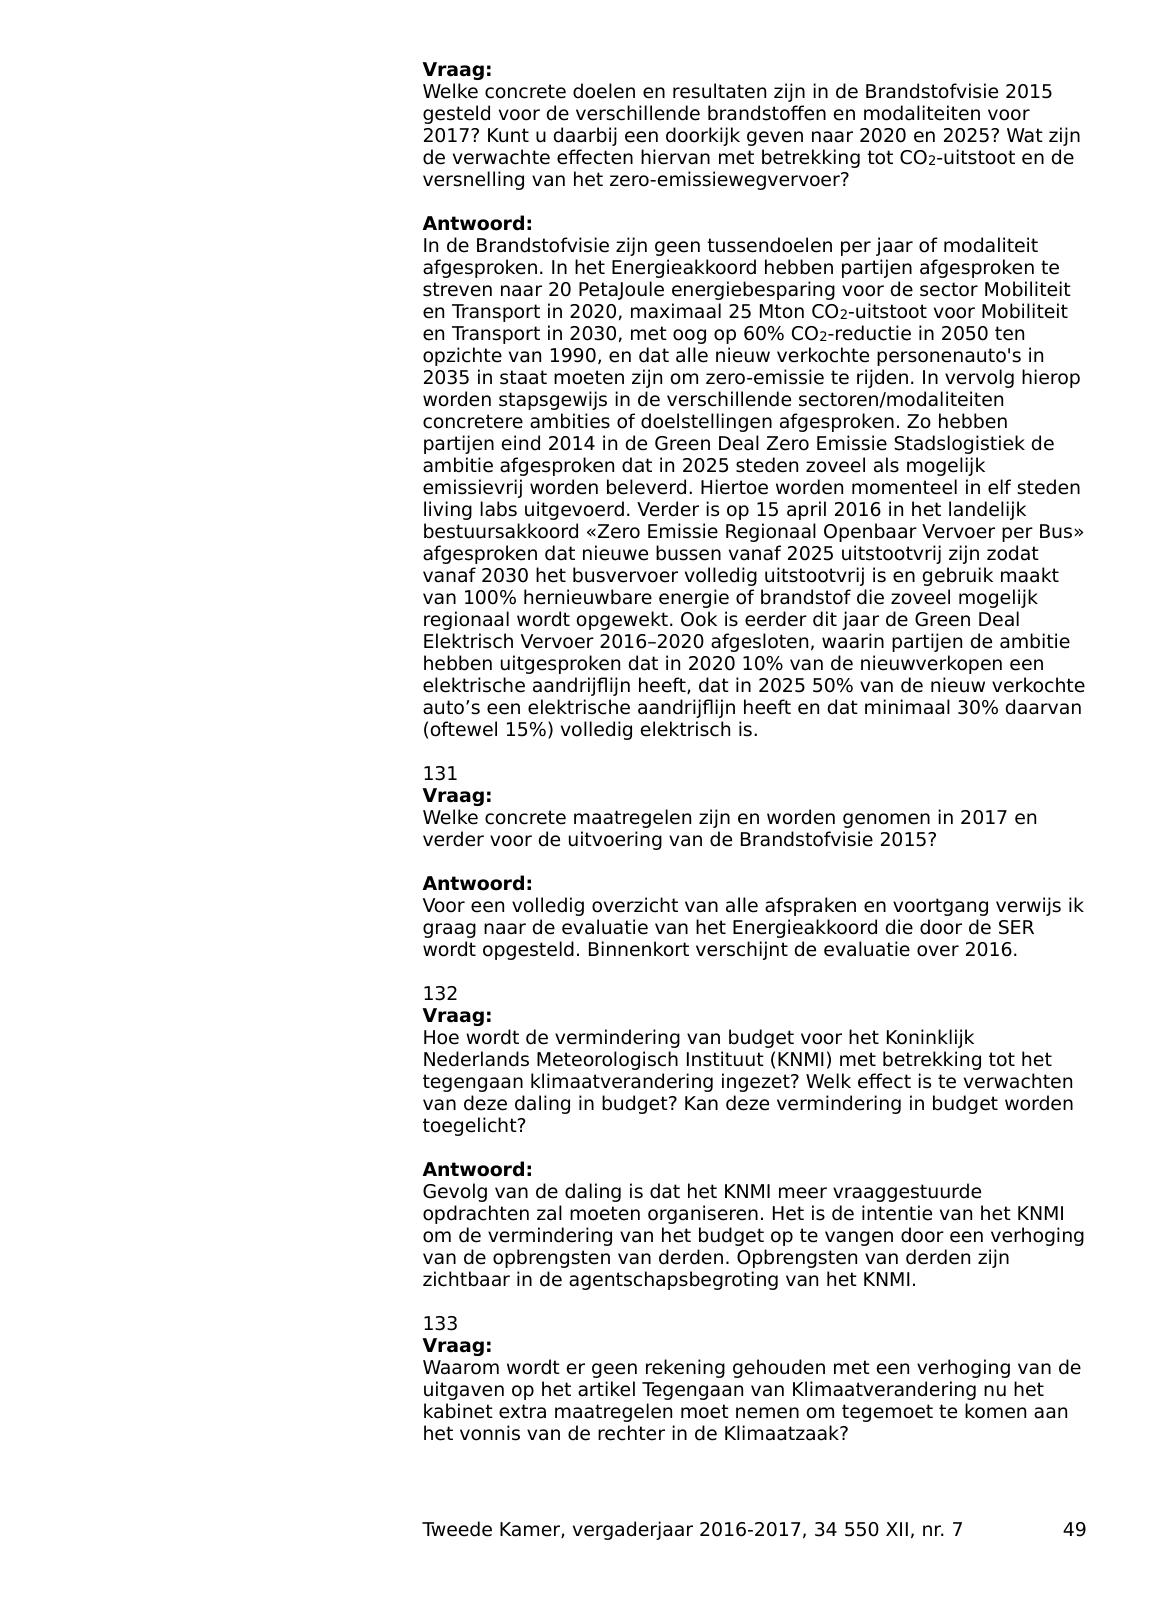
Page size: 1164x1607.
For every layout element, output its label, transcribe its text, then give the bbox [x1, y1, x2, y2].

text Vraag: [422, 59, 1087, 81]
text 131 [422, 763, 1087, 785]
text Vraag: [422, 1335, 1087, 1357]
text Welke concrete maatregelen zijn en worden genomen in 2017 en verder voor de uitvoering van de Brandstofvisie 2015? [422, 807, 1087, 851]
text Welke concrete doelen en resultaten zijn in de Brandstofvisie 2015 gesteld voor de verschillende brandstoffen en modaliteiten voor 2017? Kunt u daarbij een doorkijk geven naar 2020 en 2025? Wat zijn de verwachte effecten hiervan met betrekking tot CO2-uitstoot en de versnelling van het zero-emissiewegvervoer? [422, 81, 1087, 191]
text In de Brandstofvisie zijn geen tussendoelen per jaar of modaliteit afgesproken. In het Energieakkoord hebben partijen afgesproken te streven naar 20 PetaJoule energiebesparing voor de sector Mobiliteit en Transport in 2020, maximaal 25 Mton CO2-uitstoot voor Mobiliteit en Transport in 2030, met oog op 60% CO2-reductie in 2050 ten opzichte van 1990, en dat alle nieuw verkochte personenauto's in 2035 in staat moeten zijn om zero-emissie te rijden. In vervolg hierop worden stapsgewijs in de verschillende sectoren/modaliteiten concretere ambities of doelstellingen afgesproken. Zo hebben partijen eind 2014 in de Green Deal Zero Emissie Stadslogistiek de ambitie afgesproken dat in 2025 steden zoveel als mogelijk emissievrij worden beleverd. Hiertoe worden momenteel in elf steden living labs uitgevoerd. Verder is op 15 april 2016 in het landelijk bestuursakkoord «Zero Emissie Regionaal Openbaar Vervoer per Bus» afgesproken dat nieuwe bussen vanaf 2025 uitstootvrij zijn zodat vanaf 2030 het busvervoer volledig uitstootvrij is en gebruik maakt van 100% hernieuwbare energie of brandstof die zoveel mogelijk regionaal wordt opgewekt. Ook is eerder dit jaar de Green Deal Elektrisch Vervoer 2016–2020 afgesloten, waarin partijen de ambitie hebben uitgesproken dat in 2020 10% van de nieuwverkopen een elektrische aandrijflijn heeft, dat in 2025 50% van de nieuw verkochte auto’s een elektrische aandrijflijn heeft en dat minimaal 30% daarvan (oftewel 15%) volledig elektrisch is. [422, 235, 1087, 741]
text Antwoord: [422, 1159, 1087, 1181]
text Antwoord: [422, 213, 1087, 235]
text Vraag: [422, 1005, 1087, 1027]
text Waarom wordt er geen rekening gehouden met een verhoging van de uitgaven op het artikel Tegengaan van Klimaatverandering nu het kabinet extra maatregelen moet nemen om tegemoet te komen aan het vonnis van de rechter in de Klimaatzaak? [422, 1357, 1087, 1445]
text Antwoord: [422, 873, 1087, 895]
text Vraag: [422, 785, 1087, 807]
text Voor een volledig overzicht van alle afspraken en voortgang verwijs ik graag naar de evaluatie van het Energieakkoord die door de SER wordt opgesteld. Binnenkort verschijnt de evaluatie over 2016. [422, 895, 1087, 961]
text 133 [422, 1313, 1087, 1335]
text Gevolg van de daling is dat het KNMI meer vraaggestuurde opdrachten zal moeten organiseren. Het is de intentie van het KNMI om de vermindering van het budget op te vangen door een verhoging van de opbrengsten van derden. Opbrengsten van derden zijn zichtbaar in de agentschapsbegroting van het KNMI. [422, 1181, 1087, 1291]
text Hoe wordt de vermindering van budget voor het Koninklijk Nederlands Meteorologisch Instituut (KNMI) met betrekking tot het tegengaan klimaatverandering ingezet? Welk effect is te verwachten van deze daling in budget? Kan deze vermindering in budget worden toegelicht? [422, 1027, 1087, 1137]
text 132 [422, 983, 1087, 1005]
